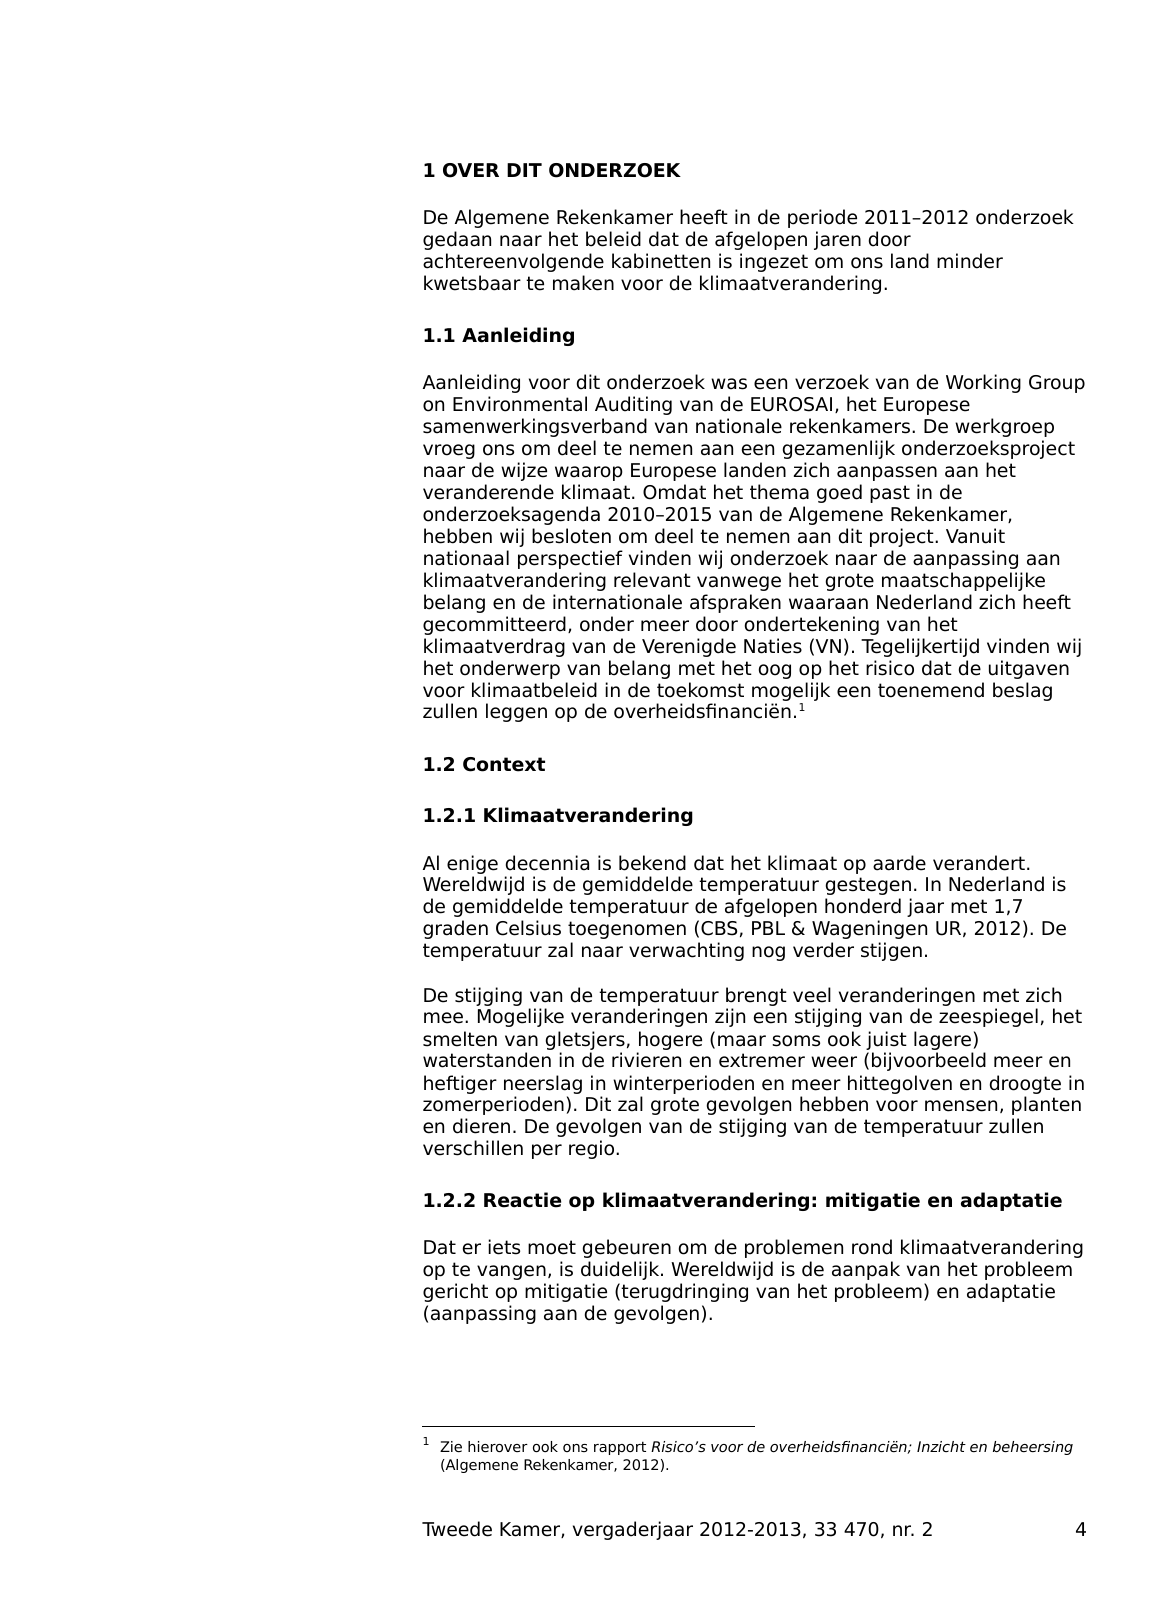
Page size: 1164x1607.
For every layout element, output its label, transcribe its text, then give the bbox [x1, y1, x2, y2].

subtitle 1.1 Aanleiding [422, 325, 1087, 347]
text De stijging van de temperatuur brengt veel veranderingen met zich mee. Mogelijke veranderingen zijn een stijging van de zeespiegel, het smelten van gletsjers, hogere (maar soms ook juist lagere) waterstanden in de rivieren en extremer weer (bijvoorbeeld meer en heftiger neerslag in winterperioden en meer hittegolven en droogte in zomerperioden). Dit zal grote gevolgen hebben voor mensen, planten en dieren. De gevolgen van de stijging van de temperatuur zullen verschillen per regio. [422, 984, 1087, 1160]
subtitle 1.2.2 Reactie op klimaatverandering: mitigatie en adaptatie [422, 1190, 1087, 1212]
subtitle 1 OVER DIT ONDERZOEK [422, 160, 1087, 182]
text Al enige decennia is bekend dat het klimaat op aarde verandert. Wereldwijd is de gemiddelde temperatuur gestegen. In Nederland is de gemiddelde temperatuur de afgelopen honderd jaar met 1,7 graden Celsius toegenomen (CBS, PBL & Wageningen UR, 2012). De temperatuur zal naar verwachting nog verder stijgen. [422, 852, 1087, 962]
text Aanleiding voor dit onderzoek was een verzoek van de Working Group on Environmental Auditing van de EUROSAI, het Europese samenwerkingsverband van nationale rekenkamers. De werkgroep vroeg ons om deel te nemen aan een gezamenlijk onderzoeksproject naar de wijze waarop Europese landen zich aanpassen aan het veranderende klimaat. Omdat het thema goed past in de onderzoeksagenda 2010–2015 van de Algemene Rekenkamer, hebben wij besloten om deel te nemen aan dit project. Vanuit nationaal perspectief vinden wij onderzoek naar de aanpassing aan klimaatverandering relevant vanwege het grote maatschappelijke belang en de internationale afspraken waaraan Nederland zich heeft gecommitteerd, onder meer door ondertekening van het klimaatverdrag van de Verenigde Naties (VN). Tegelijkertijd vinden wij het onderwerp van belang met het oog op het risico dat de uitgaven voor klimaatbeleid in de toekomst mogelijk een toenemend beslag zullen leggen op de overheidsfinanciën. [422, 372, 1087, 723]
subtitle 1.2 Context [422, 753, 1087, 775]
text Dat er iets moet gebeuren om de problemen rond klimaatverandering op te vangen, is duidelijk. Wereldwijd is de aanpak van het probleem gericht op mitigatie (terugdringing van het probleem) en adaptatie (aanpassing aan de gevolgen). [422, 1237, 1087, 1325]
text De Algemene Rekenkamer heeft in de periode 2011–2012 onderzoek gedaan naar het beleid dat de afgelopen jaren door achtereenvolgende kabinetten is ingezet om ons land minder kwetsbaar te maken voor de klimaatverandering. [422, 207, 1087, 295]
subtitle 1.2.1 Klimaatverandering [422, 805, 1087, 827]
text Zie hierover ook ons rapport Risico’s voor de overheidsfinanciën; Inzicht en beheersing (Algemene Rekenkamer, 2012). [422, 1435, 1087, 1474]
